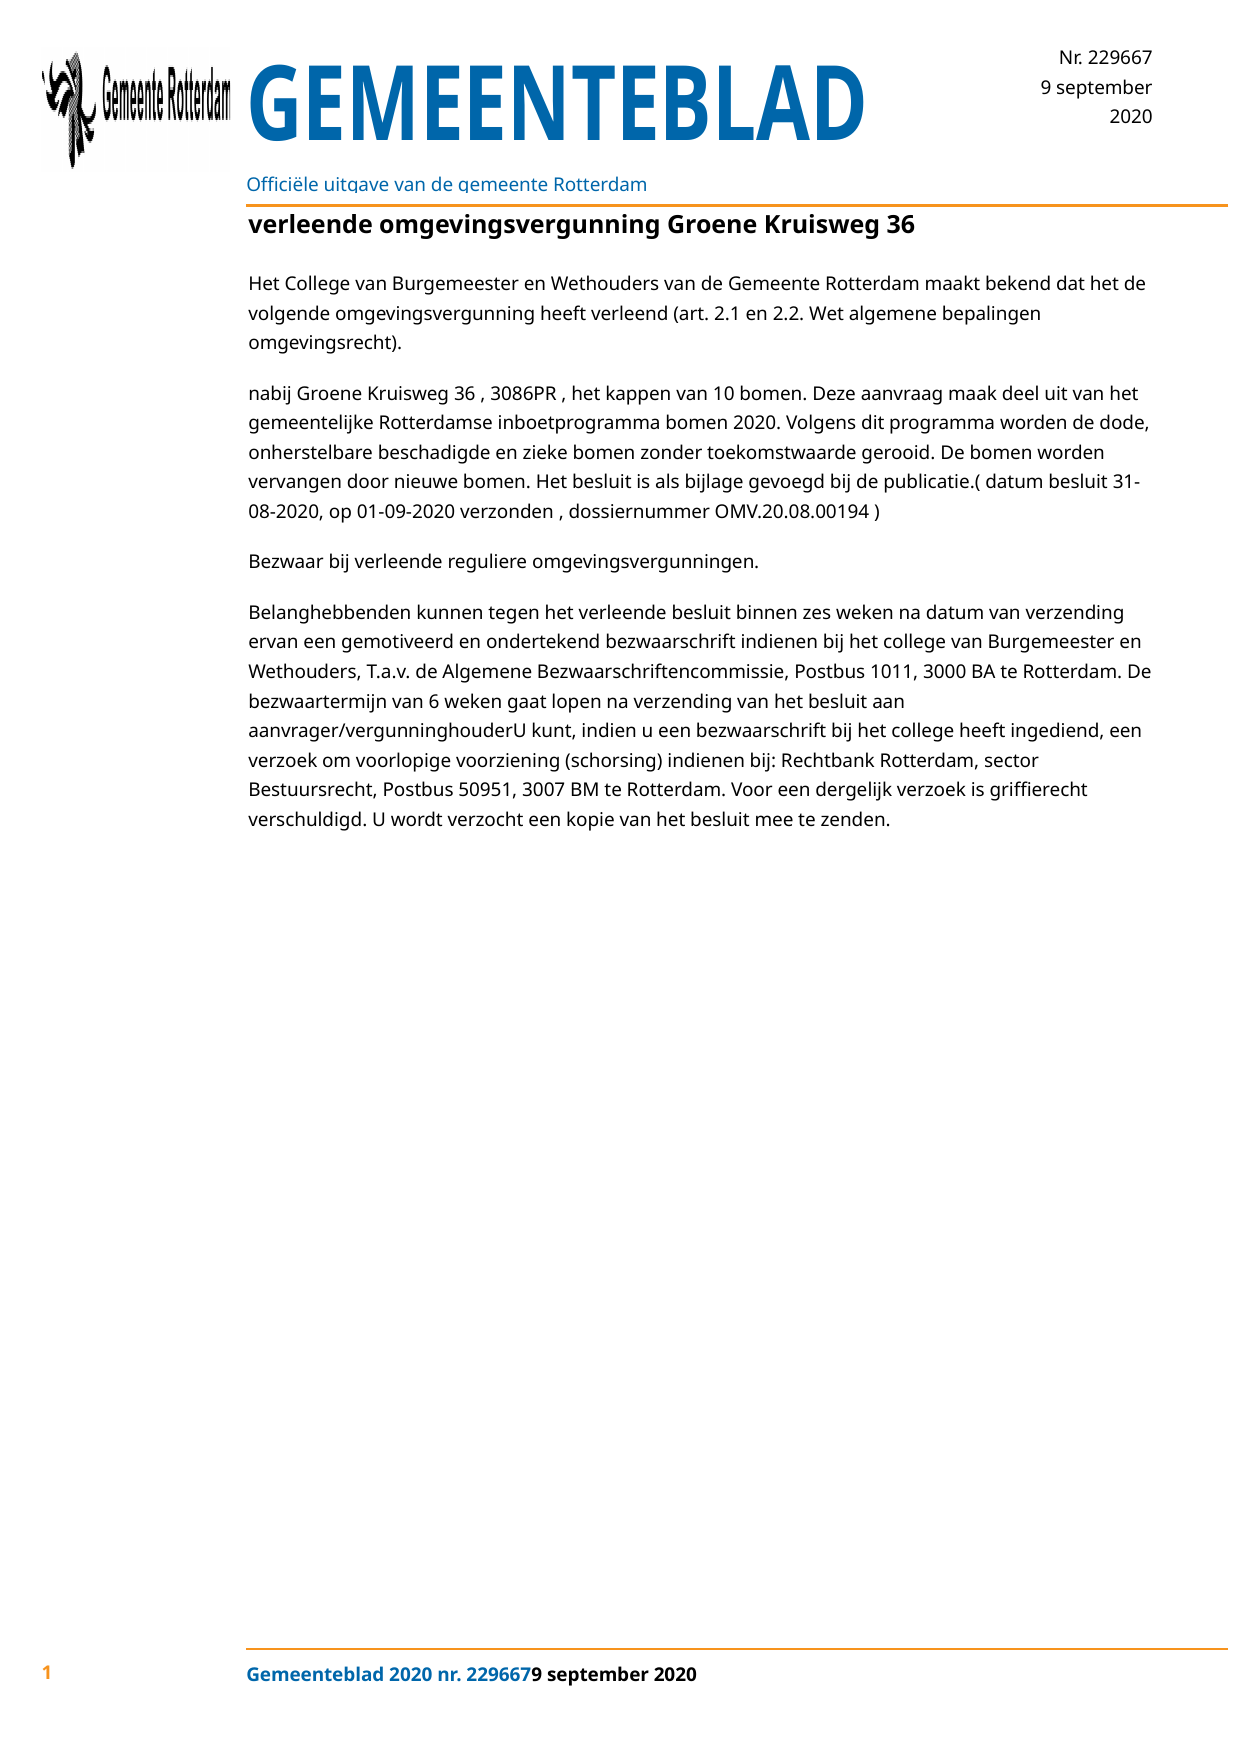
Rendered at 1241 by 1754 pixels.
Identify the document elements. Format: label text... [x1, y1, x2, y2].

text Bezwaar bij verleende reguliere omgevingsvergunningen. [248, 549, 1152, 574]
text Belanghebbenden kunnen tegen het verleende besluit binnen zes weken na datum van verzending ervan een gemotiveerd en ondertekend bezwaarschrift indienen bij het college van Burgemeester en Wethouders, T.a.v. de Algemene Bezwaarschriftencommissie, Postbus 1011, 3000 BA te Rotterdam. De bezwaartermijn van 6 weken gaat lopen na verzending van het besluit aan aanvrager/vergunninghouderU kunt, indien u een bezwaarschrift bij het college heeft ingediend, een verzoek om voorlopige voorziening (schorsing) indienen bij: Rechtbank Rotterdam, sector Bestuursrecht, Postbus 50951, 3007 BM te Rotterdam. Voor een dergelijk verzoek is griffierecht verschuldigd. U wordt verzocht een kopie van het besluit mee te zenden. [248, 599, 1152, 832]
text Het College van Burgemeester en Wethouders van de Gemeente Rotterdam maakt bekend dat het de volgende omgevingsvergunning heeft verleend (art. 2.1 en 2.2. Wet algemene bepalingen omgevingsrecht). [248, 270, 1152, 355]
text nabij Groene Kruisweg 36 , 3086PR , het kappen van 10 bomen. Deze aanvraag maak deel uit van het gemeentelijke Rotterdamse inboetprogramma bomen 2020. Volgens dit programma worden de dode, onherstelbare beschadigde en zieke bomen zonder toekomstwaarde gerooid. De bomen worden vervangen door nieuwe bomen. Het besluit is als bijlage gevoegd bij de publicatie.( datum besluit 31-08-2020, op 01-09-2020 verzonden , dossiernummer OMV.20.08.00194 ) [248, 380, 1152, 524]
text verleende omgevingsvergunning Groene Kruisweg 36 [248, 207, 1152, 241]
picture [41, 47, 231, 172]
